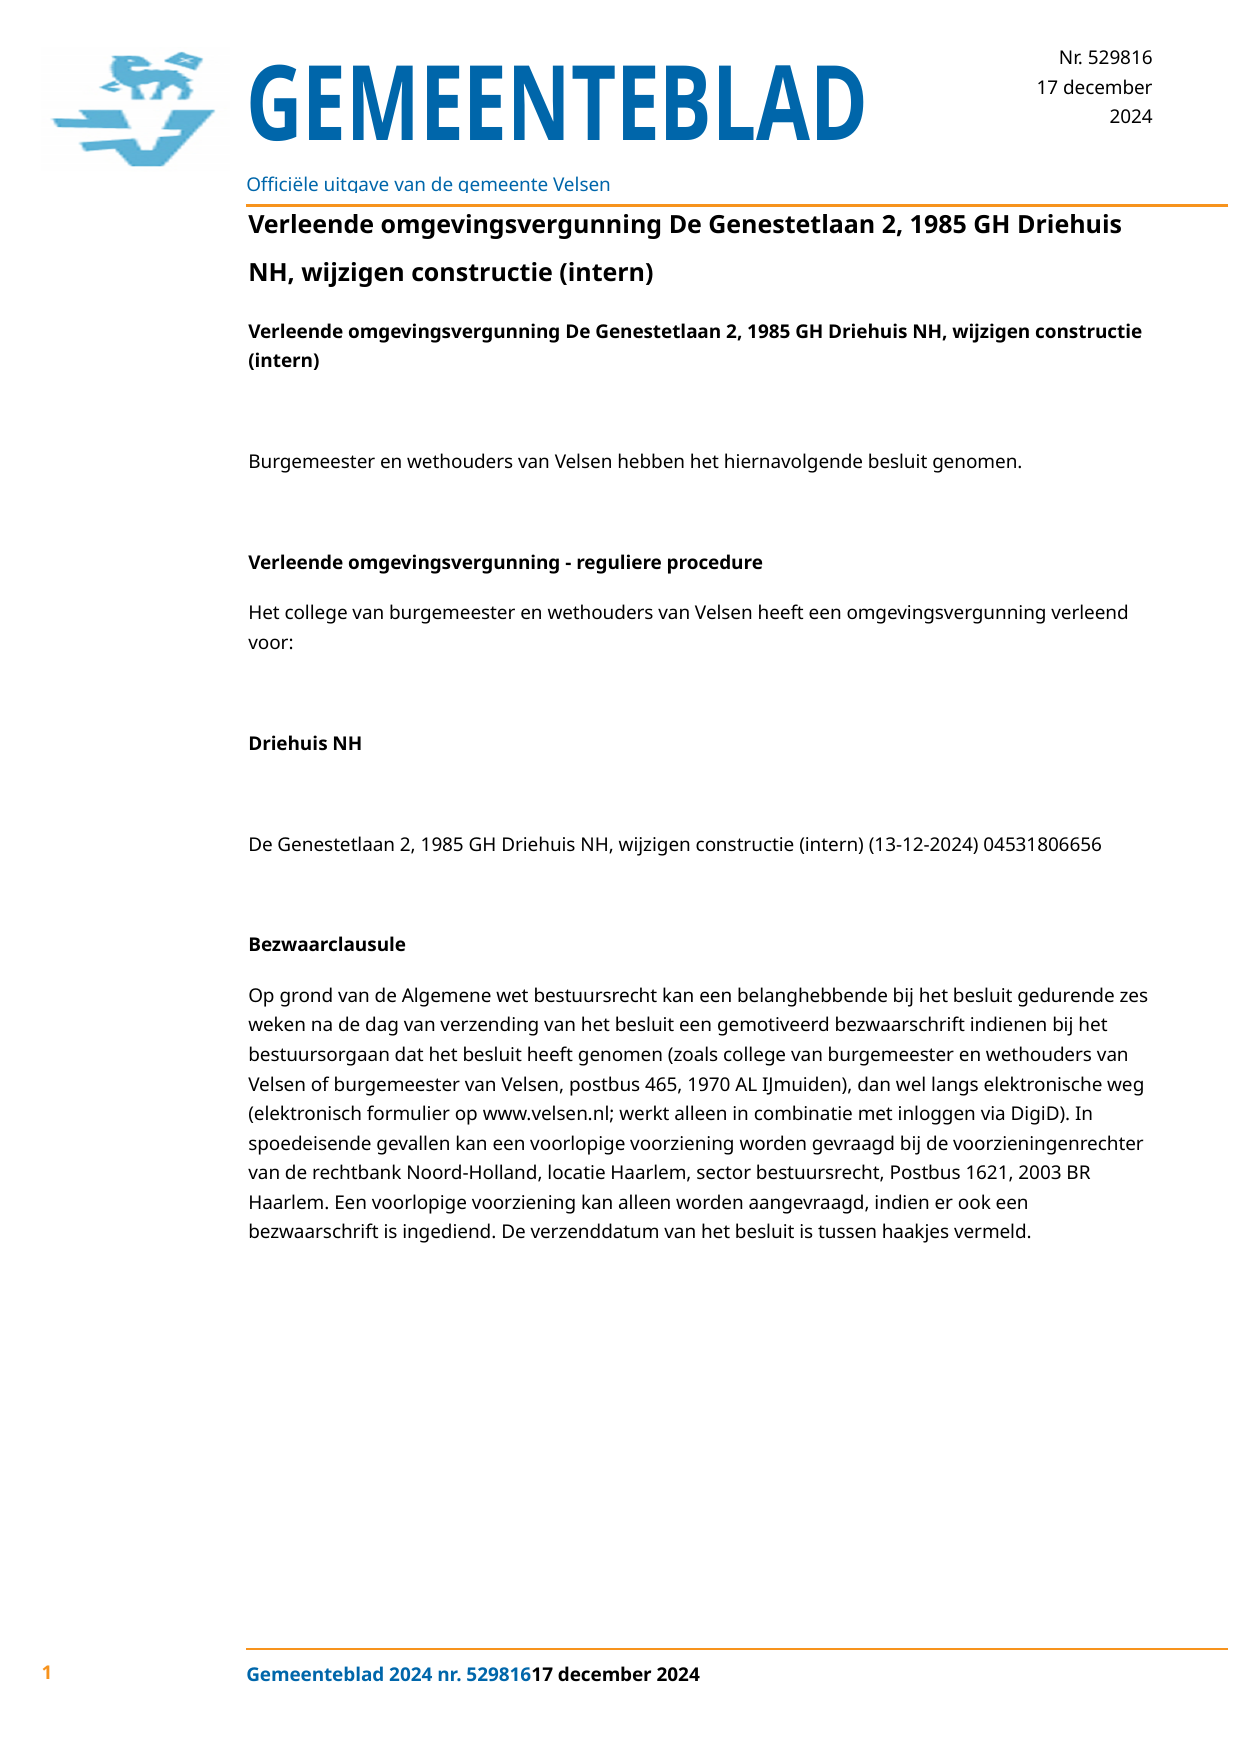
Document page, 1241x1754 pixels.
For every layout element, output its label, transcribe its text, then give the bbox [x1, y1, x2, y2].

picture [41, 47, 231, 172]
text Burgemeester en wethouders van Velsen hebben het hiernavolgende besluit genomen. [248, 448, 1152, 474]
text Driehuis NH [248, 730, 1152, 756]
text Op grond van de Algemene wet bestuursrecht kan een belanghebbende bij het besluit gedurende zes weken na de dag van verzending van het besluit een gemotiveerd bezwaarschrift indienen bij het bestuursorgaan dat het besluit heeft genomen (zoals college van burgemeester en wethouders van Velsen of burgemeester van Velsen, postbus 465, 1970 AL IJmuiden), dan wel langs elektronische weg (elektronisch formulier op www.velsen.nl; werkt alleen in combinatie met inloggen via DigiD). In spoedeisende gevallen kan een voorlopige voorziening worden gevraagd bij de voorzieningenrechter van de rechtbank Noord-Holland, locatie Haarlem, sector bestuursrecht, Postbus 1621, 2003 BR Haarlem. Een voorlopige voorziening kan alleen worden aangevraagd, indien er ook een bezwaarschrift is ingediend. De verzenddatum van het besluit is tussen haakjes vermeld. [248, 982, 1152, 1244]
text Verleende omgevingsvergunning - reguliere procedure [248, 549, 1152, 575]
text Bezwaarclausule [248, 932, 1152, 957]
text De Genestetlaan 2, 1985 GH Driehuis NH, wijzigen constructie (intern) (13-12-2024) 04531806656 [248, 831, 1152, 857]
text Het college van burgemeester en wethouders van Velsen heeft een omgevingsvergunning verleend voor: [248, 599, 1152, 655]
text Verleende omgevingsvergunning De Genestetlaan 2, 1985 GH Driehuis NH, wijzigen constructie (intern) [248, 207, 1152, 288]
text Verleende omgevingsvergunning De Genestetlaan 2, 1985 GH Driehuis NH, wijzigen constructie (intern) [248, 318, 1152, 373]
